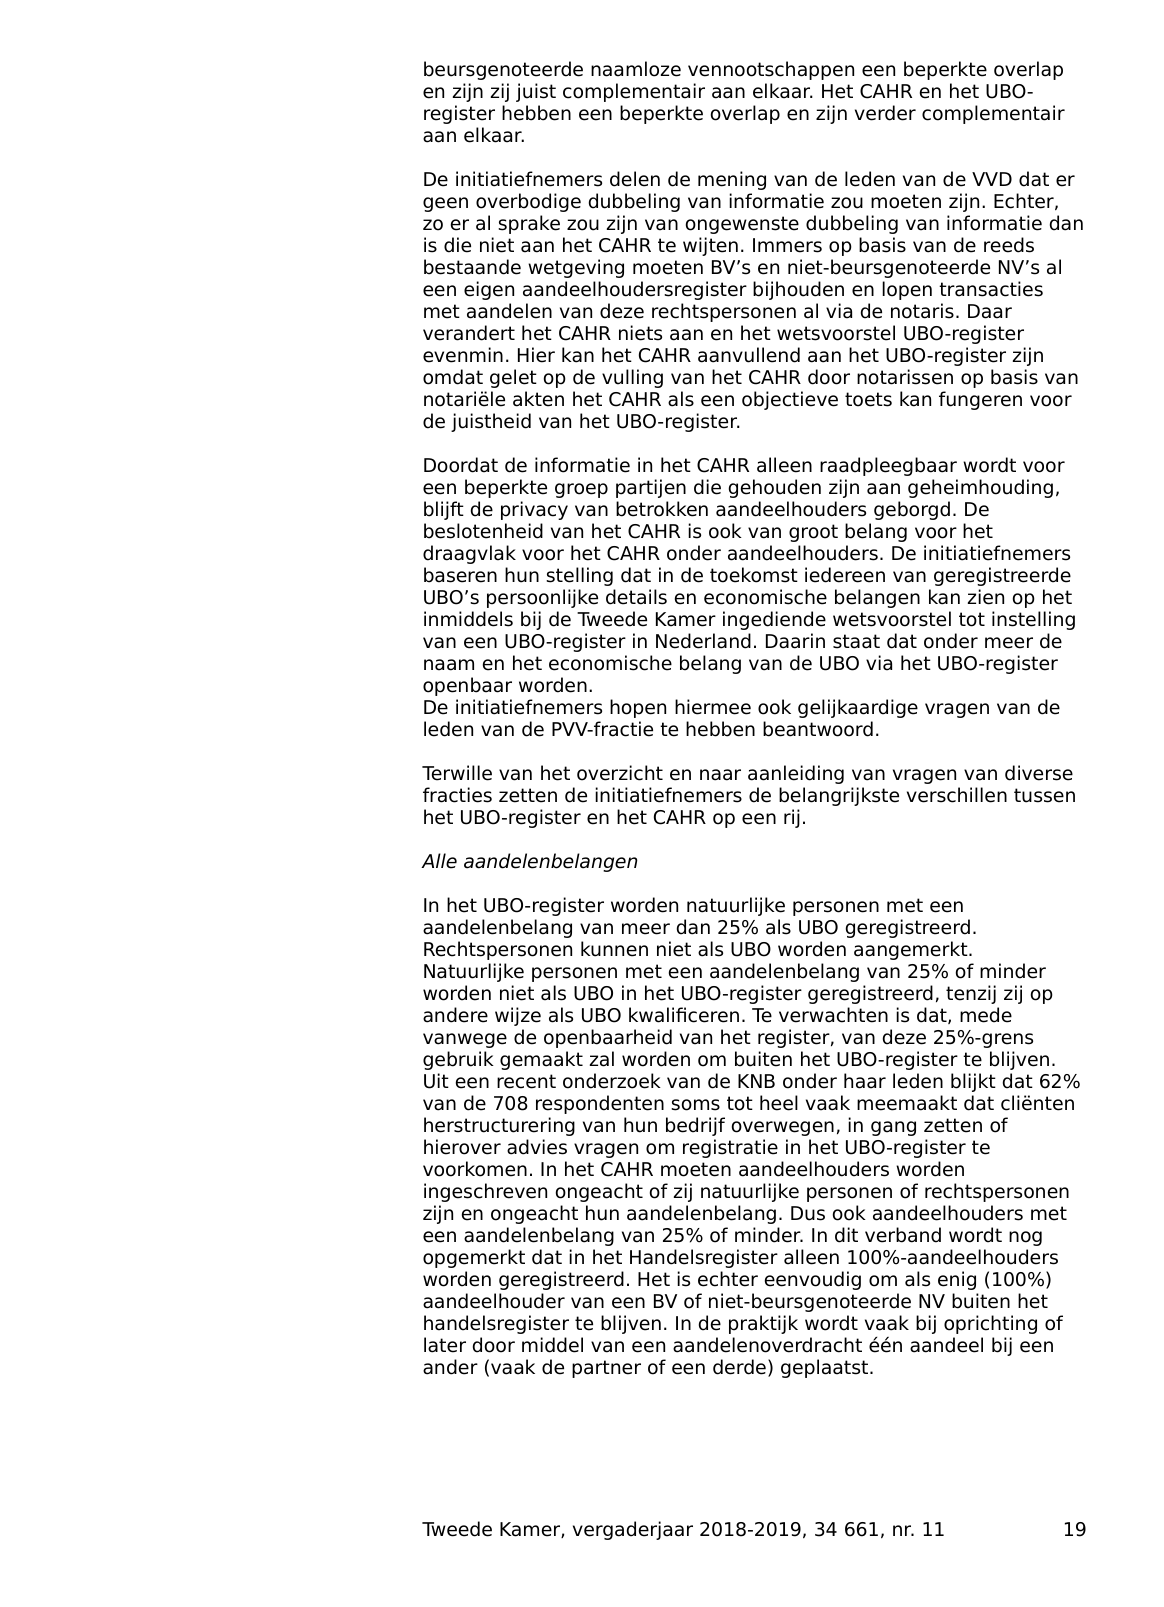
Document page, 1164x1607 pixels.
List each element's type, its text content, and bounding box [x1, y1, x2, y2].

text De initiatiefnemers delen de mening van de leden van de VVD dat er geen overbodige dubbeling van informatie zou moeten zijn. Echter, zo er al sprake zou zijn van ongewenste dubbeling van informatie dan is die niet aan het CAHR te wijten. Immers op basis van de reeds bestaande wetgeving moeten BV’s en niet-beursgenoteerde NV’s al een eigen aandeelhoudersregister bijhouden en lopen transacties met aandelen van deze rechtspersonen al via de notaris. Daar verandert het CAHR niets aan en het wetsvoorstel UBO-register evenmin. Hier kan het CAHR aanvullend aan het UBO-register zijn omdat gelet op de vulling van het CAHR door notarissen op basis van notariële akten het CAHR als een objectieve toets kan fungeren voor de juistheid van het UBO-register. [422, 169, 1087, 433]
text Natuurlijke personen met een aandelenbelang van 25% of minder worden niet als UBO in het UBO-register geregistreerd, tenzij zij op andere wijze als UBO kwalificeren. Te verwachten is dat, mede vanwege de openbaarheid van het register, van deze 25%-grens gebruik gemaakt zal worden om buiten het UBO-register te blijven. Uit een recent onderzoek van de KNB onder haar leden blijkt dat 62% van de 708 respondenten soms tot heel vaak meemaakt dat cliënten herstructurering van hun bedrijf overwegen, in gang zetten of hierover advies vragen om registratie in het UBO-register te voorkomen. In het CAHR moeten aandeelhouders worden ingeschreven ongeacht of zij natuurlijke personen of rechtspersonen zijn en ongeacht hun aandelenbelang. Dus ook aandeelhouders met een aandelenbelang van 25% of minder. In dit verband wordt nog opgemerkt dat in het Handelsregister alleen 100%-aandeelhouders worden geregistreerd. Het is echter eenvoudig om als enig (100%) aandeelhouder van een BV of niet-beursgenoteerde NV buiten het handelsregister te blijven. In de praktijk wordt vaak bij oprichting of later door middel van een aandelenoverdracht één aandeel bij een ander (vaak de partner of een derde) geplaatst. [422, 961, 1087, 1379]
text In het UBO-register worden natuurlijke personen met een aandelenbelang van meer dan 25% als UBO geregistreerd. Rechtspersonen kunnen niet als UBO worden aangemerkt. [422, 895, 1087, 961]
text Terwille van het overzicht en naar aanleiding van vragen van diverse fracties zetten de initiatiefnemers de belangrijkste verschillen tussen het UBO-register en het CAHR op een rij. [422, 763, 1087, 829]
text beursgenoteerde naamloze vennootschappen een beperkte overlap en zijn zij juist complementair aan elkaar. Het CAHR en het UBO-register hebben een beperkte overlap en zijn verder complementair aan elkaar. [422, 59, 1087, 147]
text De initiatiefnemers hopen hiermee ook gelijkaardige vragen van de leden van de PVV-fractie te hebben beantwoord. [422, 697, 1087, 741]
subtitle Alle aandelenbelangen [422, 851, 1087, 873]
text Doordat de informatie in het CAHR alleen raadpleegbaar wordt voor een beperkte groep partijen die gehouden zijn aan geheimhouding, blijft de privacy van betrokken aandeelhouders geborgd. De beslotenheid van het CAHR is ook van groot belang voor het draagvlak voor het CAHR onder aandeelhouders. De initiatiefnemers baseren hun stelling dat in de toekomst iedereen van geregistreerde UBO’s persoonlijke details en economische belangen kan zien op het inmiddels bij de Tweede Kamer ingediende wetsvoorstel tot instelling van een UBO-register in Nederland. Daarin staat dat onder meer de naam en het economische belang van de UBO via het UBO-register openbaar worden. [422, 455, 1087, 697]
